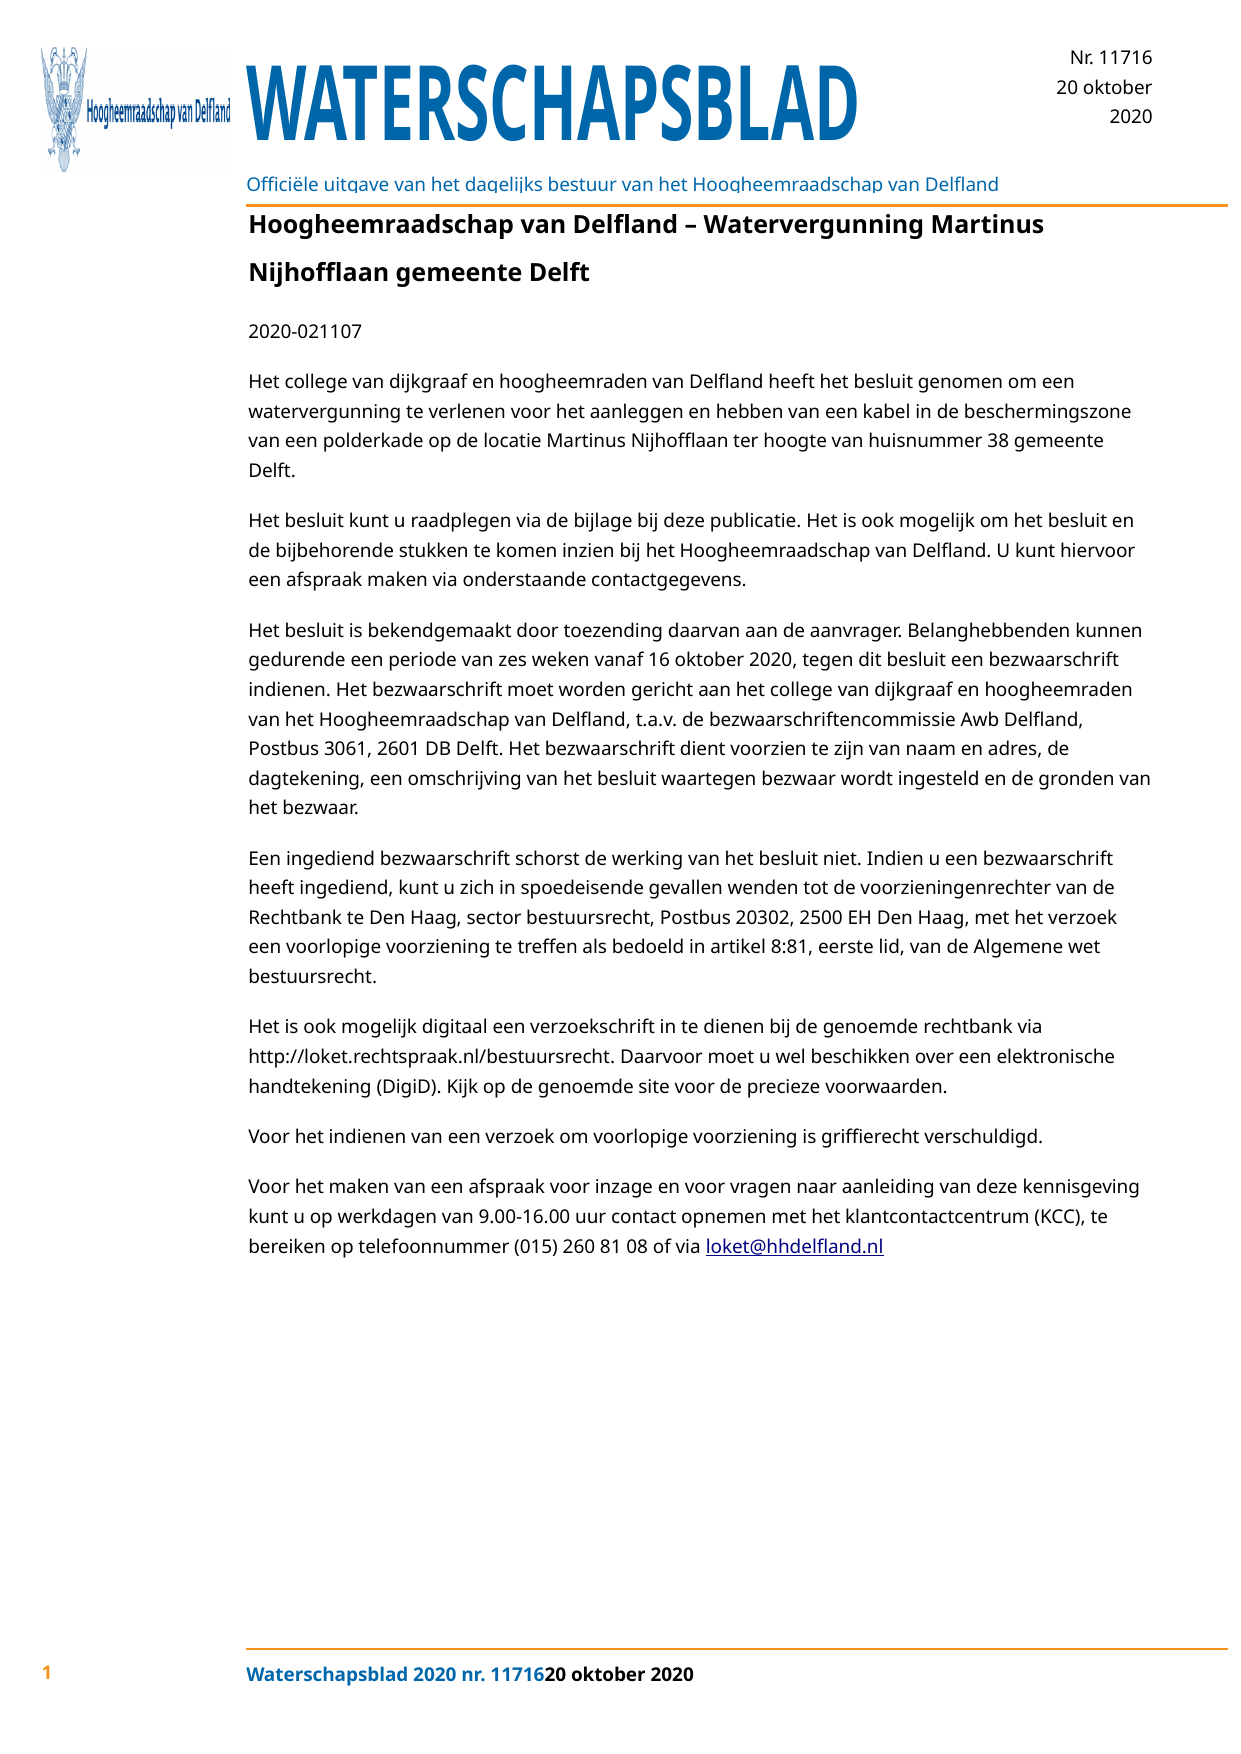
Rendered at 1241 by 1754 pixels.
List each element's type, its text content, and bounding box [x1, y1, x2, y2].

text Het besluit is bekendgemaakt door toezending daarvan aan de aanvrager. Belanghebbenden kunnen gedurende een periode van zes weken vanaf 16 oktober 2020, tegen dit besluit een bezwaarschrift indienen. Het bezwaarschrift moet worden gericht aan het college van dijkgraaf en hoogheemraden van het Hoogheemraadschap van Delfland, t.a.v. de bezwaarschriftencommissie Awb Delfland, Postbus 3061, 2601 DB Delft. Het bezwaarschrift dient voorzien te zijn van naam en adres, de dagtekening, een omschrijving van het besluit waartegen bezwaar wordt ingesteld en de gronden van het bezwaar. [248, 617, 1152, 820]
text Het besluit kunt u raadplegen via de bijlage bij deze publicatie. Het is ook mogelijk om het besluit en de bijbehorende stukken te komen inzien bij het Hoogheemraadschap van Delfland. U kunt hiervoor een afspraak maken via onderstaande contactgegevens. [248, 507, 1152, 592]
text Een ingediend bezwaarschrift schorst de werking van het besluit niet. Indien u een bezwaarschrift heeft ingediend, kunt u zich in spoedeisende gevallen wenden tot de voorzieningenrechter van de Rechtbank te Den Haag, sector bestuursrecht, Postbus 20302, 2500 EH Den Haag, met het verzoek een voorlopige voorziening te treffen als bedoeld in artikel 8:81, eerste lid, van de Algemene wet bestuursrecht. [248, 845, 1152, 989]
text 2020-021107 [248, 318, 1152, 344]
text Het college van dijkgraaf en hoogheemraden van Delfland heeft het besluit genomen om een watervergunning te verlenen voor het aanleggen en hebben van een kabel in de beschermingszone van een polderkade op de locatie Martinus Nijhofflaan ter hoogte van huisnummer 38 gemeente Delft. [248, 368, 1152, 483]
text Voor het maken van een afspraak voor inzage en voor vragen naar aanleiding van deze kennisgeving kunt u op werkdagen van 9.00-16.00 uur contact opnemen met het klantcontactcentrum (KCC), te bereiken op telefoonnummer (015) 260 81 08 of via loket@hhdelfland.nl [248, 1174, 1152, 1259]
text Voor het indienen van een verzoek om voorlopige voorziening is griffierecht verschuldigd. [248, 1123, 1152, 1149]
text Hoogheemraadschap van Delfland – Watervergunning Martinus Nijhofflaan gemeente Delft [248, 207, 1152, 288]
text Het is ook mogelijk digitaal een verzoekschrift in te dienen bij de genoemde rechtbank via http://loket.rechtspraak.nl/bestuursrecht. Daarvoor moet u wel beschikken over een elektronische handtekening (DigiD). Kijk op de genoemde site voor de precieze voorwaarden. [248, 1014, 1152, 1099]
picture [41, 47, 231, 172]
